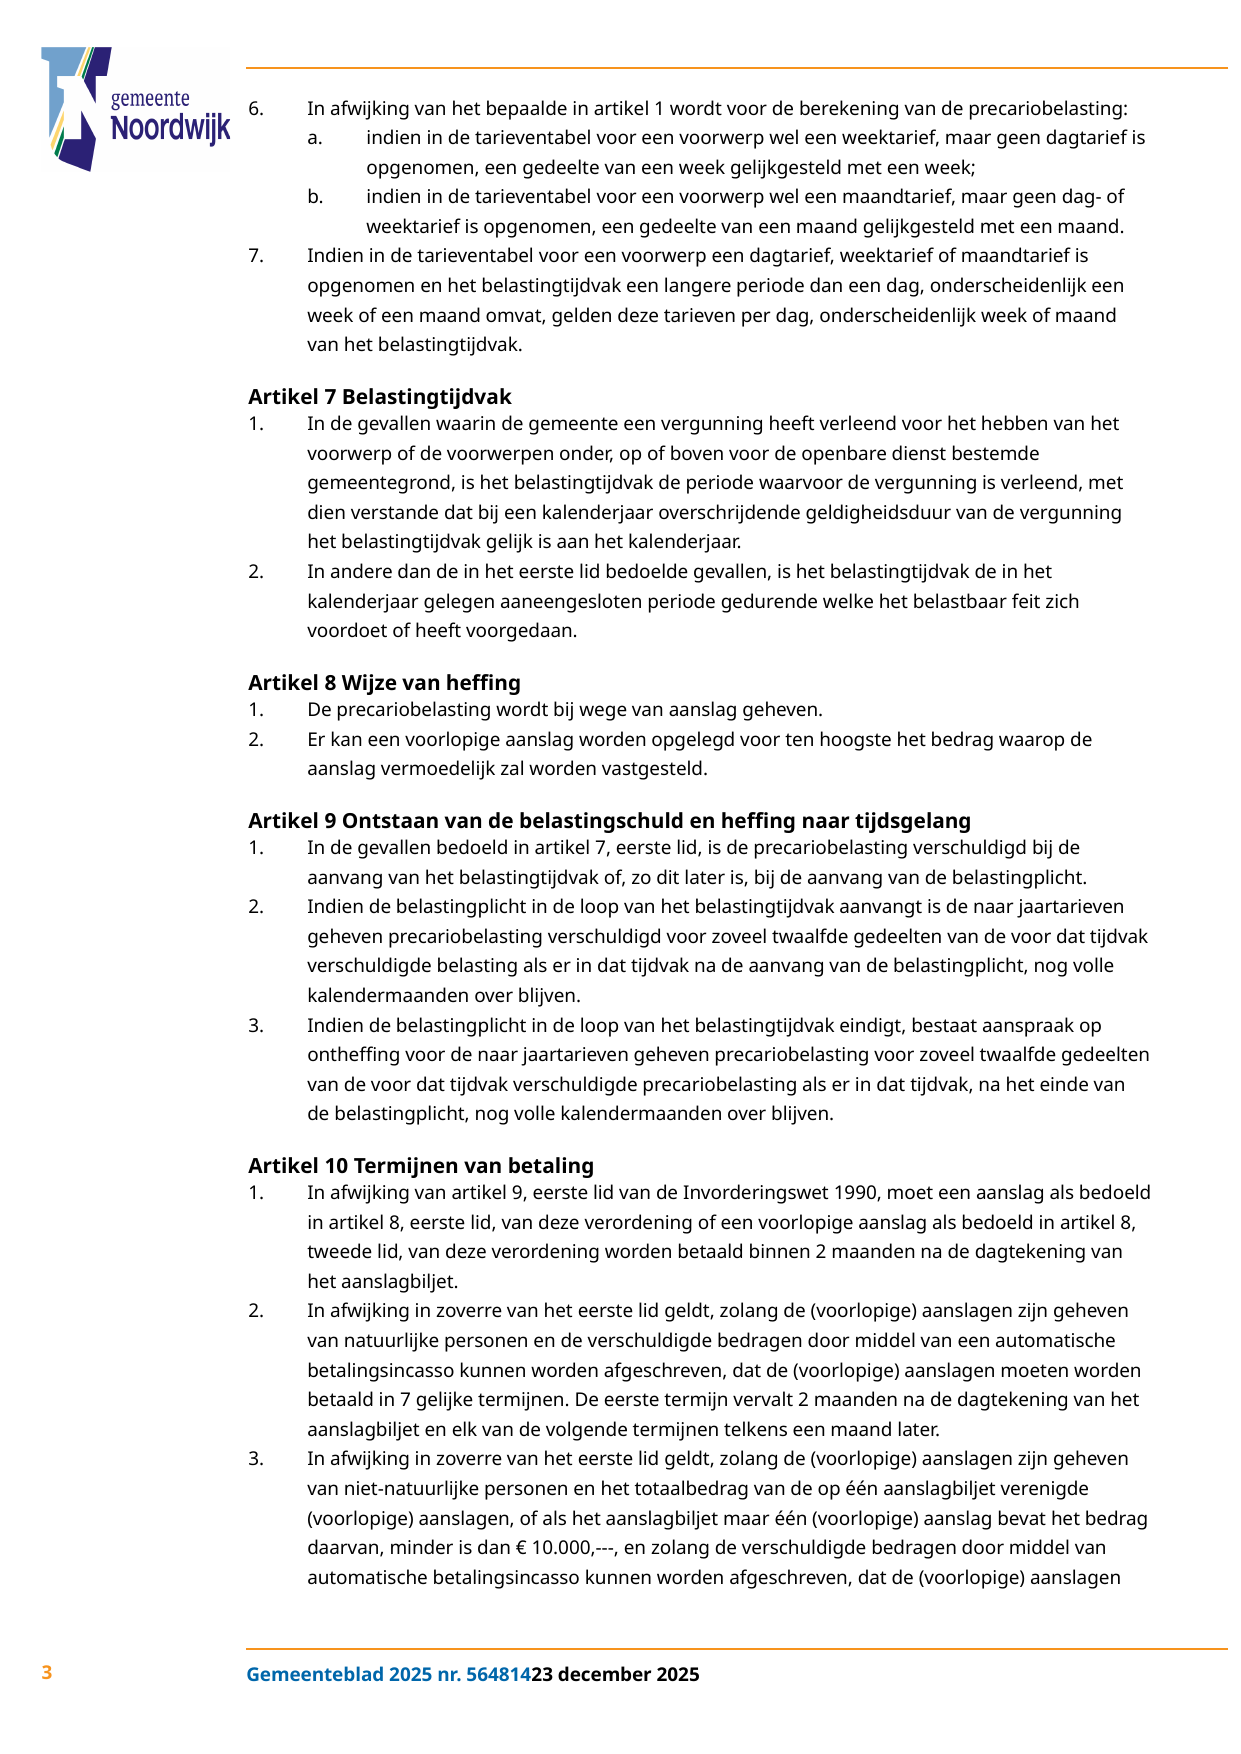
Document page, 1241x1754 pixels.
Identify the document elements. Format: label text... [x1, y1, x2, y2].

list In afwijking van artikel 9, eerste lid van de Invorderingswet 1990, moet een aanslag als bedoeld in artikel 8, eerste lid, van deze verordening of een voorlopige aanslag als bedoeld in artikel 8, tweede lid, van deze verordening worden betaald binnen 2 maanden na de dagtekening van het aanslagbiljet. [248, 1179, 1152, 1294]
text Artikel 8 Wijze van heffing [248, 668, 1152, 696]
list In afwijking van het bepaalde in artikel 1 wordt voor de berekening van de precariobelasting: [248, 95, 1152, 121]
list indien in de tarieventabel voor een voorwerp wel een maandtarief, maar geen dag- of weektarief is opgenomen, een gedeelte van een maand gelijkgesteld met een maand. [307, 183, 1152, 239]
list In andere dan de in het eerste lid bedoelde gevallen, is het belastingtijdvak de in het kalenderjaar gelegen aaneengesloten periode gedurende welke het belastbaar feit zich voordoet of heeft voorgedaan. [248, 558, 1152, 643]
text Artikel 7 Belastingtijdvak [248, 382, 1152, 410]
list indien in de tarieventabel voor een voorwerp wel een weektarief, maar geen dagtarief is opgenomen, een gedeelte van een week gelijkgesteld met een week; [307, 124, 1152, 180]
list In afwijking in zoverre van het eerste lid geldt, zolang de (voorlopige) aanslagen zijn geheven van niet-natuurlijke personen en het totaalbedrag van de op één aanslagbiljet verenigde (voorlopige) aanslagen, of als het aanslagbiljet maar één (voorlopige) aanslag bevat het bedrag daarvan, minder is dan € 10.000,---, en zolang de verschuldigde bedragen door middel van automatische betalingsincasso kunnen worden afgeschreven, dat de (voorlopige) aanslagen [248, 1446, 1152, 1590]
list Indien in de tarieventabel voor een voorwerp een dagtarief, weektarief of maandtarief is opgenomen en het belastingtijdvak een langere periode dan een dag, onderscheidenlijk een week of een maand omvat, gelden deze tarieven per dag, onderscheidenlijk week of maand van het belastingtijdvak. [248, 243, 1152, 357]
list Indien de belastingplicht in de loop van het belastingtijdvak eindigt, bestaat aanspraak op ontheffing voor de naar jaartarieven geheven precariobelasting voor zoveel twaalfde gedeelten van de voor dat tijdvak verschuldigde precariobelasting als er in dat tijdvak, na het einde van de belastingplicht, nog volle kalendermaanden over blijven. [248, 1012, 1152, 1126]
list De precariobelasting wordt bij wege van aanslag geheven. [248, 696, 1152, 722]
list In afwijking in zoverre van het eerste lid geldt, zolang de (voorlopige) aanslagen zijn geheven van natuurlijke personen en de verschuldigde bedragen door middel van een automatische betalingsincasso kunnen worden afgeschreven, dat de (voorlopige) aanslagen moeten worden betaald in 7 gelijke termijnen. De eerste termijn vervalt 2 maanden na de dagtekening van het aanslagbiljet en elk van de volgende termijnen telkens een maand later. [248, 1298, 1152, 1442]
picture [41, 47, 231, 172]
list Indien de belastingplicht in de loop van het belastingtijdvak aanvangt is de naar jaartarieven geheven precariobelasting verschuldigd voor zoveel twaalfde gedeelten van de voor dat tijdvak verschuldigde belasting als er in dat tijdvak na de aanvang van de belastingplicht, nog volle kalendermaanden over blijven. [248, 893, 1152, 1008]
text Artikel 10 Termijnen van betaling [248, 1151, 1152, 1179]
list In de gevallen waarin de gemeente een vergunning heeft verleend voor het hebben van het voorwerp of de voorwerpen onder, op of boven voor de openbare dienst bestemde gemeentegrond, is het belastingtijdvak de periode waarvoor de vergunning is verleend, met dien verstande dat bij een kalenderjaar overschrijdende geldigheidsduur van de vergunning het belastingtijdvak gelijk is aan het kalenderjaar. [248, 410, 1152, 554]
list Er kan een voorlopige aanslag worden opgelegd voor ten hoogste het bedrag waarop de aanslag vermoedelijk zal worden vastgesteld. [248, 726, 1152, 781]
text Artikel 9 Ontstaan van de belastingschuld en heffing naar tijdsgelang [248, 806, 1152, 834]
list In de gevallen bedoeld in artikel 7, eerste lid, is de precariobelasting verschuldigd bij de aanvang van het belastingtijdvak of, zo dit later is, bij de aanvang van de belastingplicht. [248, 834, 1152, 889]
